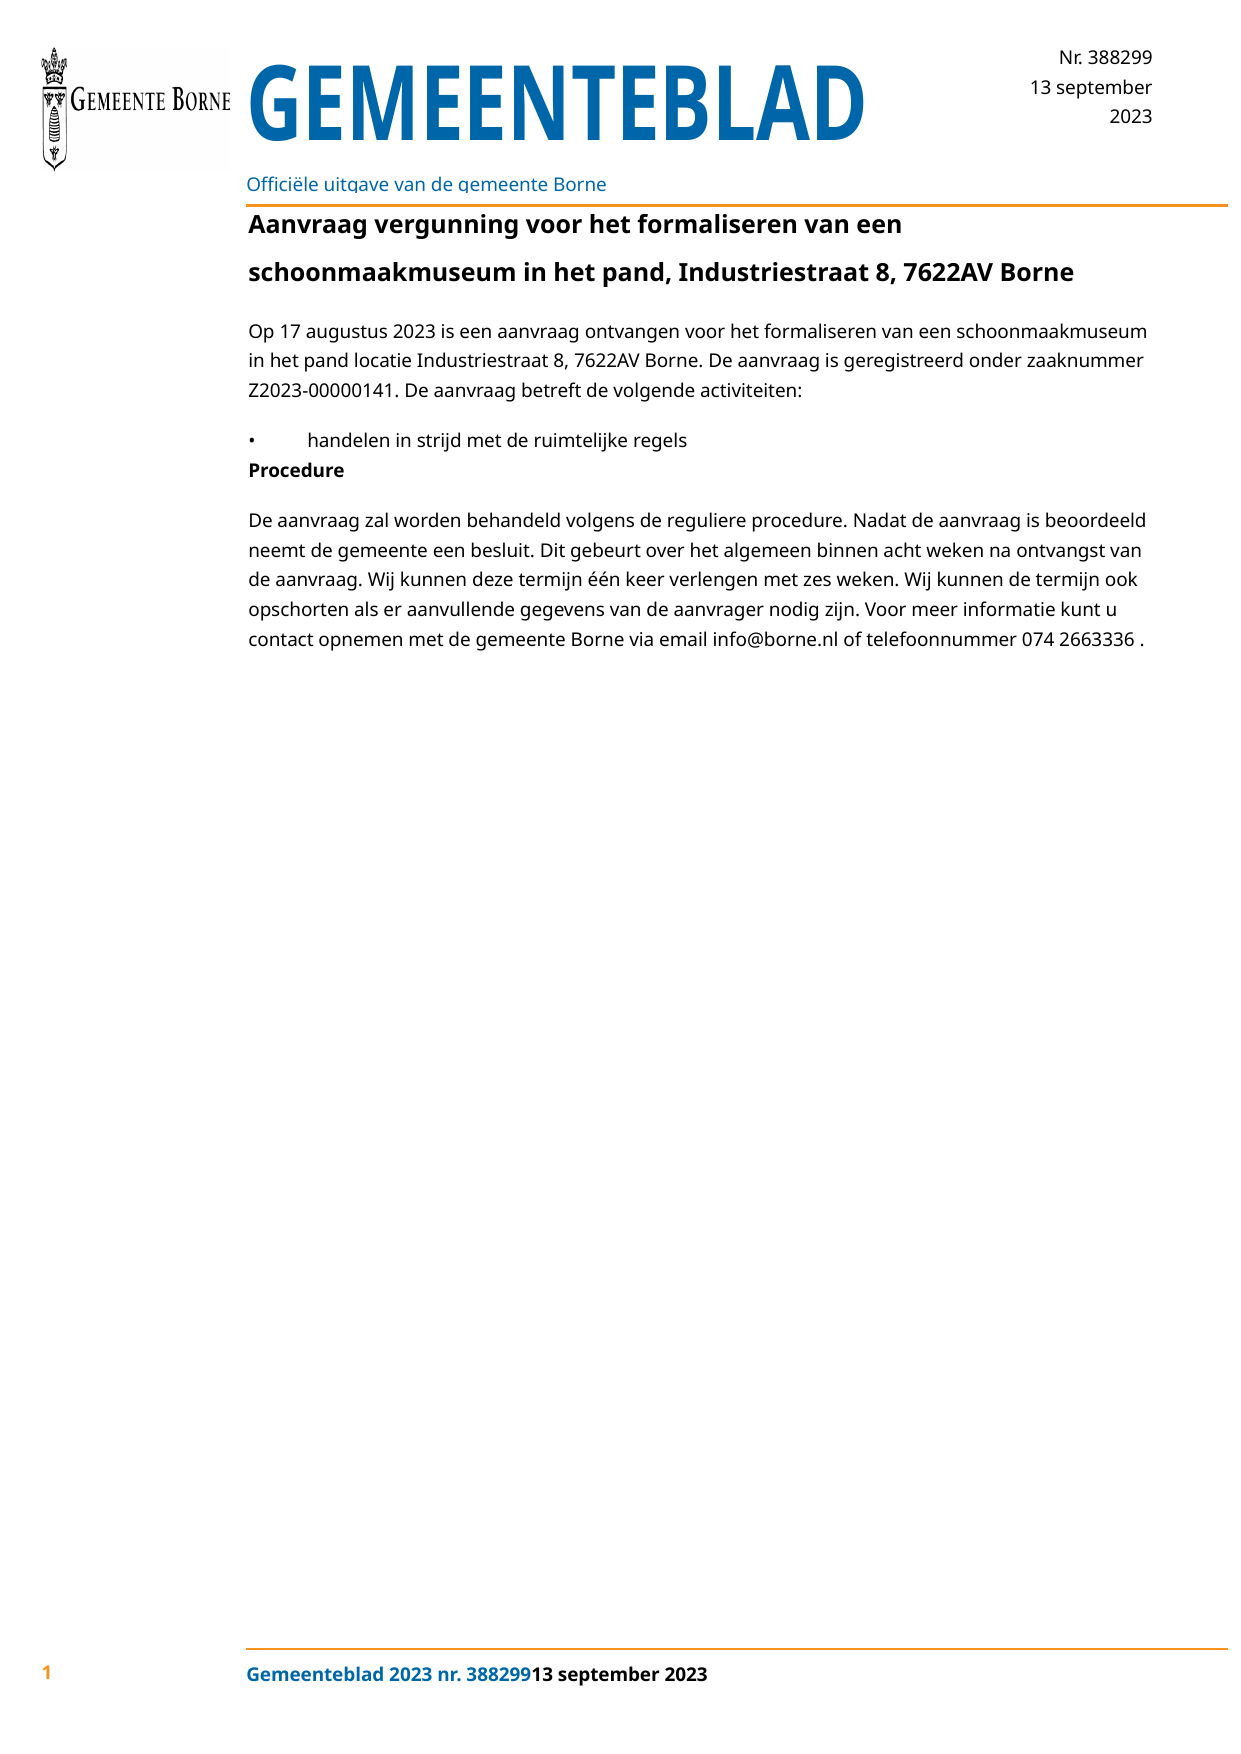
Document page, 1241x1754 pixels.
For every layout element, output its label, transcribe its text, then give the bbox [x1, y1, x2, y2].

text Procedure [248, 457, 1152, 483]
text De aanvraag zal worden behandeld volgens de reguliere procedure. Nadat de aanvraag is beoordeeld neemt de gemeente een besluit. Dit gebeurt over het algemeen binnen acht weken na ontvangst van de aanvraag. Wij kunnen deze termijn één keer verlengen met zes weken. Wij kunnen de termijn ook opschorten als er aanvullende gegevens van de aanvrager nodig zijn. Voor meer informatie kunt u contact opnemen met de gemeente Borne via email info@borne.nl of telefoonnummer 074 2663336 . [248, 507, 1152, 652]
text Op 17 augustus 2023 is een aanvraag ontvangen voor het formaliseren van een schoonmaakmuseum in het pand locatie Industriestraat 8, 7622AV Borne. De aanvraag is geregistreerd onder zaaknummer Z2023-00000141. De aanvraag betreft de volgende activiteiten: [248, 318, 1152, 403]
text Aanvraag vergunning voor het formaliseren van een schoonmaakmuseum in het pand, Industriestraat 8, 7622AV Borne [248, 207, 1152, 288]
list handelen in strijd met de ruimtelijke regels [248, 427, 1152, 453]
picture [41, 47, 231, 172]
